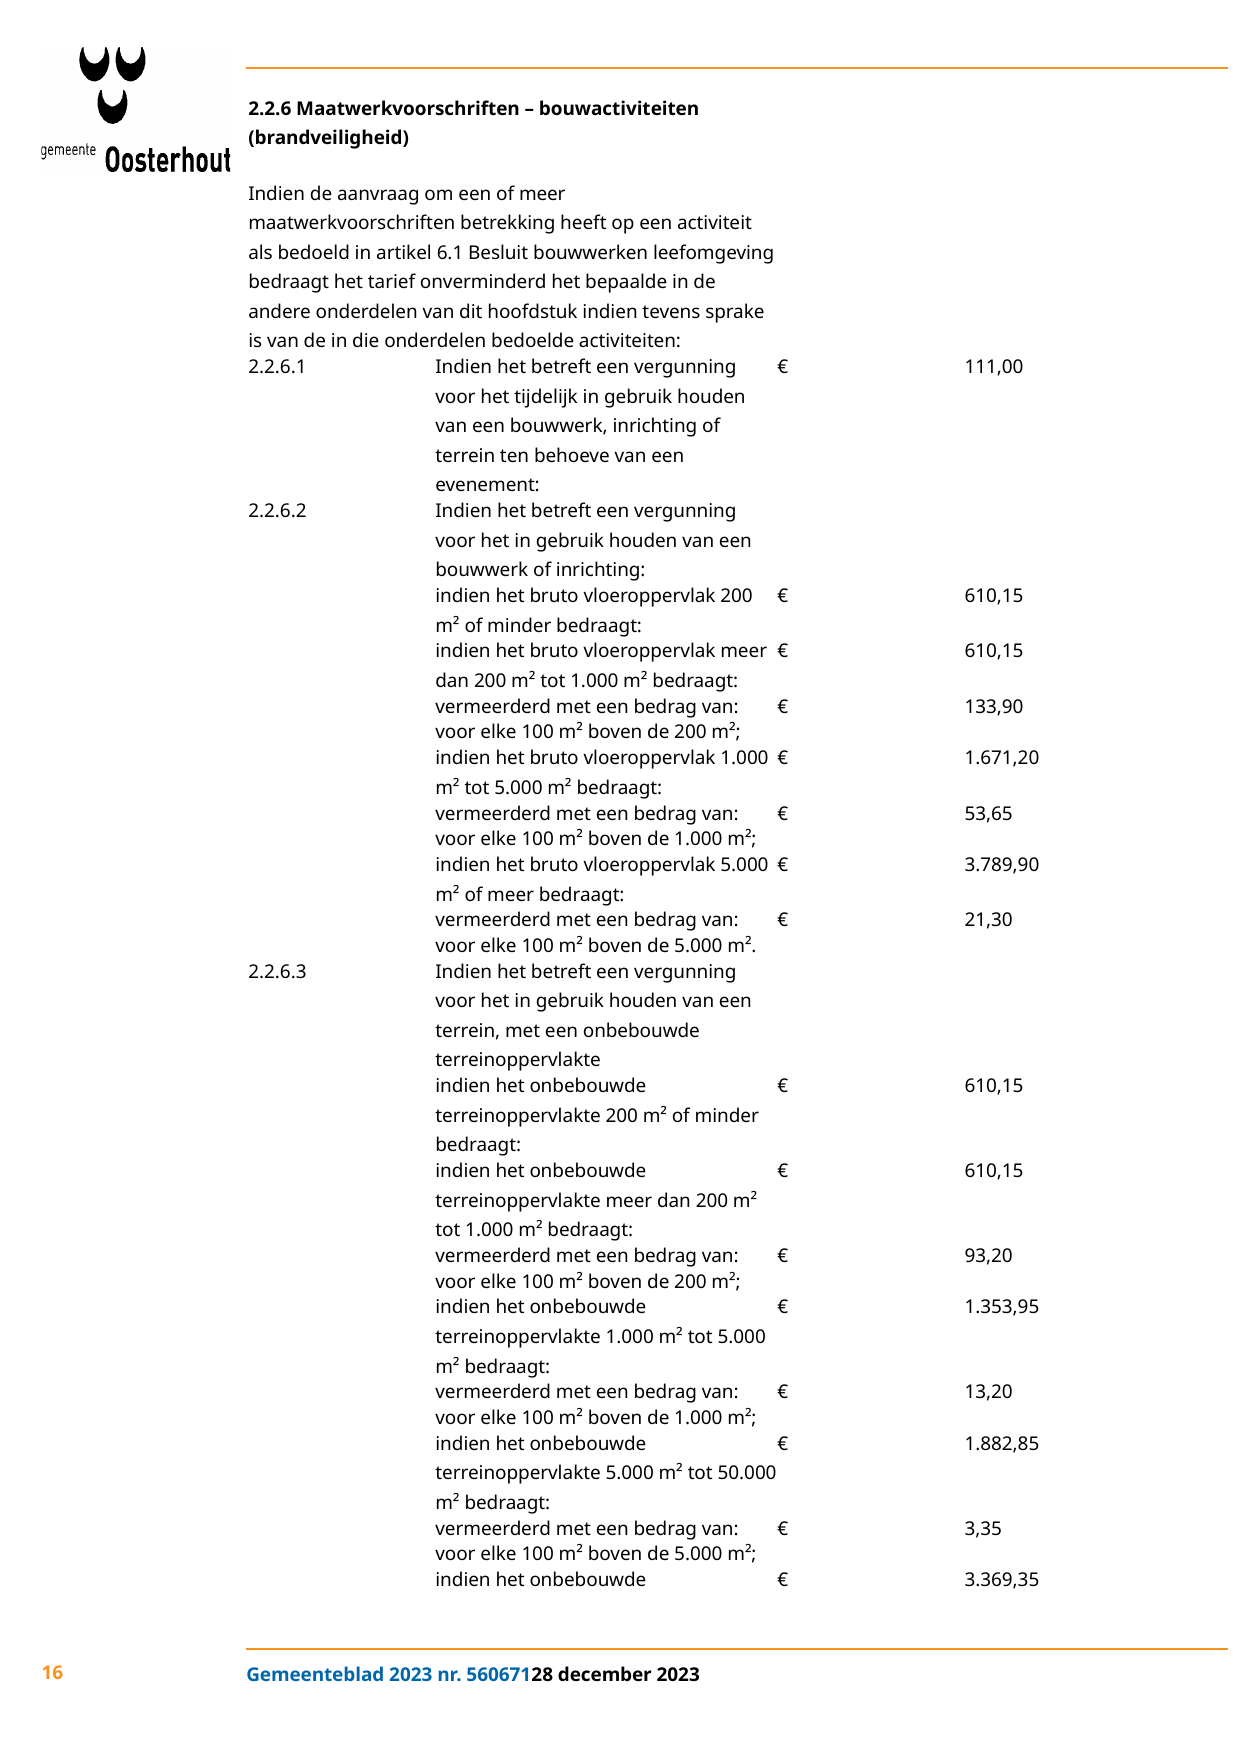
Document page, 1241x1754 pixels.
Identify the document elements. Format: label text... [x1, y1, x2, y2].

table_cell [248, 932, 435, 958]
table_cell [248, 1515, 435, 1541]
table_cell [777, 932, 964, 958]
table_cell [777, 180, 964, 353]
table_cell 13,20 [964, 1379, 1152, 1404]
table_cell [248, 1430, 435, 1515]
table_cell vermeerderd met een bedrag van: [435, 1379, 777, 1404]
table_cell € [777, 1430, 964, 1515]
table_cell [777, 958, 964, 1072]
table_cell indien het bruto vloeroppervlak 1.000 m² tot 5.000 m² bedraagt: [435, 744, 777, 800]
table_cell Indien het betreft een vergunning voor het tijdelijk in gebruik houden van een bouwwerk, inrichting of terrein ten behoeve van een evenement: [435, 353, 777, 497]
table_cell [248, 1379, 435, 1404]
table_cell indien het bruto vloeroppervlak 200 m² of minder bedraagt: [435, 582, 777, 638]
table_cell Indien de aanvraag om een of meer maatwerkvoorschriften betrekking heeft op een activiteit als bedoeld in artikel 6.1 Besluit bouwwerken leefomgeving bedraagt het tarief onverminderd het bepaalde in de andere onderdelen van dit hoofdstuk indien tevens sprake is van de in die onderdelen bedoelde activiteiten: [248, 180, 777, 353]
table_cell indien het bruto vloeroppervlak meer dan 200 m² tot 1.000 m² bedraagt: [435, 638, 777, 693]
table_cell vermeerderd met een bedrag van: [435, 1515, 777, 1541]
table_cell [777, 719, 964, 744]
table_cell 3,35 [964, 1515, 1152, 1541]
table_cell voor elke 100 m² boven de 200 m²; [435, 1268, 777, 1294]
table_cell 53,65 [964, 800, 1152, 825]
table_cell 133,90 [964, 693, 1152, 719]
table_cell [777, 825, 964, 851]
table_cell vermeerderd met een bedrag van: [435, 693, 777, 719]
table_cell [248, 1294, 435, 1378]
table_cell € [777, 353, 964, 497]
table_cell vermeerderd met een bedrag van: [435, 800, 777, 825]
table_cell [964, 180, 1152, 353]
table_cell [248, 800, 435, 825]
table_cell voor elke 100 m² boven de 1.000 m²; [435, 1404, 777, 1430]
table_cell [248, 638, 435, 693]
table_cell indien het onbebouwde terreinoppervlakte 200 m² of minder bedraagt: [435, 1073, 777, 1157]
picture [41, 47, 231, 172]
table_cell voor elke 100 m² boven de 5.000 m². [435, 932, 777, 958]
table_cell € [777, 1294, 964, 1378]
table_cell [248, 1268, 435, 1294]
table_cell € [777, 851, 964, 906]
table_cell € [777, 1515, 964, 1541]
table_cell 1.882,85 [964, 1430, 1152, 1515]
table_cell € [777, 1157, 964, 1242]
table_cell [964, 719, 1152, 744]
table_cell € [777, 1379, 964, 1404]
table_cell indien het bruto vloeroppervlak 5.000 m² of meer bedraagt: [435, 851, 777, 906]
table_cell [964, 1404, 1152, 1430]
table_cell Indien het betreft een vergunning voor het in gebruik houden van een terrein, met een onbebouwde terreinoppervlakte [435, 958, 777, 1072]
table_cell vermeerderd met een bedrag van: [435, 906, 777, 932]
table_cell 610,15 [964, 1073, 1152, 1157]
table_cell 2.2.6.3 [248, 958, 435, 1072]
table_cell [777, 1541, 964, 1566]
table_cell indien het onbebouwde terreinoppervlakte 1.000 m² tot 5.000 m² bedraagt: [435, 1294, 777, 1378]
table_cell [248, 582, 435, 638]
table_cell [964, 95, 1152, 180]
table_cell € [777, 906, 964, 932]
table_cell [248, 719, 435, 744]
table_cell [964, 498, 1152, 582]
table_cell [248, 1073, 435, 1157]
table_cell [248, 1242, 435, 1268]
table_cell [248, 1566, 435, 1592]
table_cell vermeerderd met een bedrag van: [435, 1242, 777, 1268]
table_cell € [777, 638, 964, 693]
table_cell 93,20 [964, 1242, 1152, 1268]
table_cell [248, 851, 435, 906]
table_cell 3.789,90 [964, 851, 1152, 906]
table_cell Indien het betreft een vergunning voor het in gebruik houden van een bouwwerk of inrichting: [435, 498, 777, 582]
table_cell voor elke 100 m² boven de 200 m²; [435, 719, 777, 744]
table_cell 2.2.6.2 [248, 498, 435, 582]
table_cell [248, 744, 435, 800]
table_cell [248, 693, 435, 719]
table_cell 3.369,35 [964, 1566, 1152, 1592]
table_cell [964, 1541, 1152, 1566]
table_cell [964, 958, 1152, 1072]
table_cell € [777, 744, 964, 800]
table_cell [964, 825, 1152, 851]
table_cell € [777, 1566, 964, 1592]
table_cell [248, 825, 435, 851]
table_cell 2.2.6 Maatwerkvoorschriften – bouwactiviteiten (brandveiligheid) [248, 95, 777, 180]
table_cell 1.671,20 [964, 744, 1152, 800]
table_cell [248, 1541, 435, 1566]
table_cell indien het onbebouwde terreinoppervlakte 5.000 m² tot 50.000 m² bedraagt: [435, 1430, 777, 1515]
table_cell [777, 95, 964, 180]
table_cell [777, 1268, 964, 1294]
table_cell voor elke 100 m² boven de 1.000 m²; [435, 825, 777, 851]
table_cell [248, 1157, 435, 1242]
table_cell € [777, 693, 964, 719]
table_cell [777, 1404, 964, 1430]
table_cell [248, 906, 435, 932]
table_cell 21,30 [964, 906, 1152, 932]
table_cell voor elke 100 m² boven de 5.000 m²; [435, 1541, 777, 1566]
table_cell 1.353,95 [964, 1294, 1152, 1378]
table_cell € [777, 1073, 964, 1157]
table_cell 111,00 [964, 353, 1152, 497]
table_cell indien het onbebouwde [435, 1566, 777, 1592]
table_cell indien het onbebouwde terreinoppervlakte meer dan 200 m² tot 1.000 m² bedraagt: [435, 1157, 777, 1242]
table_cell € [777, 1242, 964, 1268]
table_cell € [777, 800, 964, 825]
table_cell [248, 1404, 435, 1430]
table_cell 610,15 [964, 582, 1152, 638]
table_cell 610,15 [964, 1157, 1152, 1242]
table_cell [964, 932, 1152, 958]
table_cell 2.2.6.1 [248, 353, 435, 497]
table_cell € [777, 582, 964, 638]
table_cell [964, 1268, 1152, 1294]
table_cell 610,15 [964, 638, 1152, 693]
table_cell [777, 498, 964, 582]
